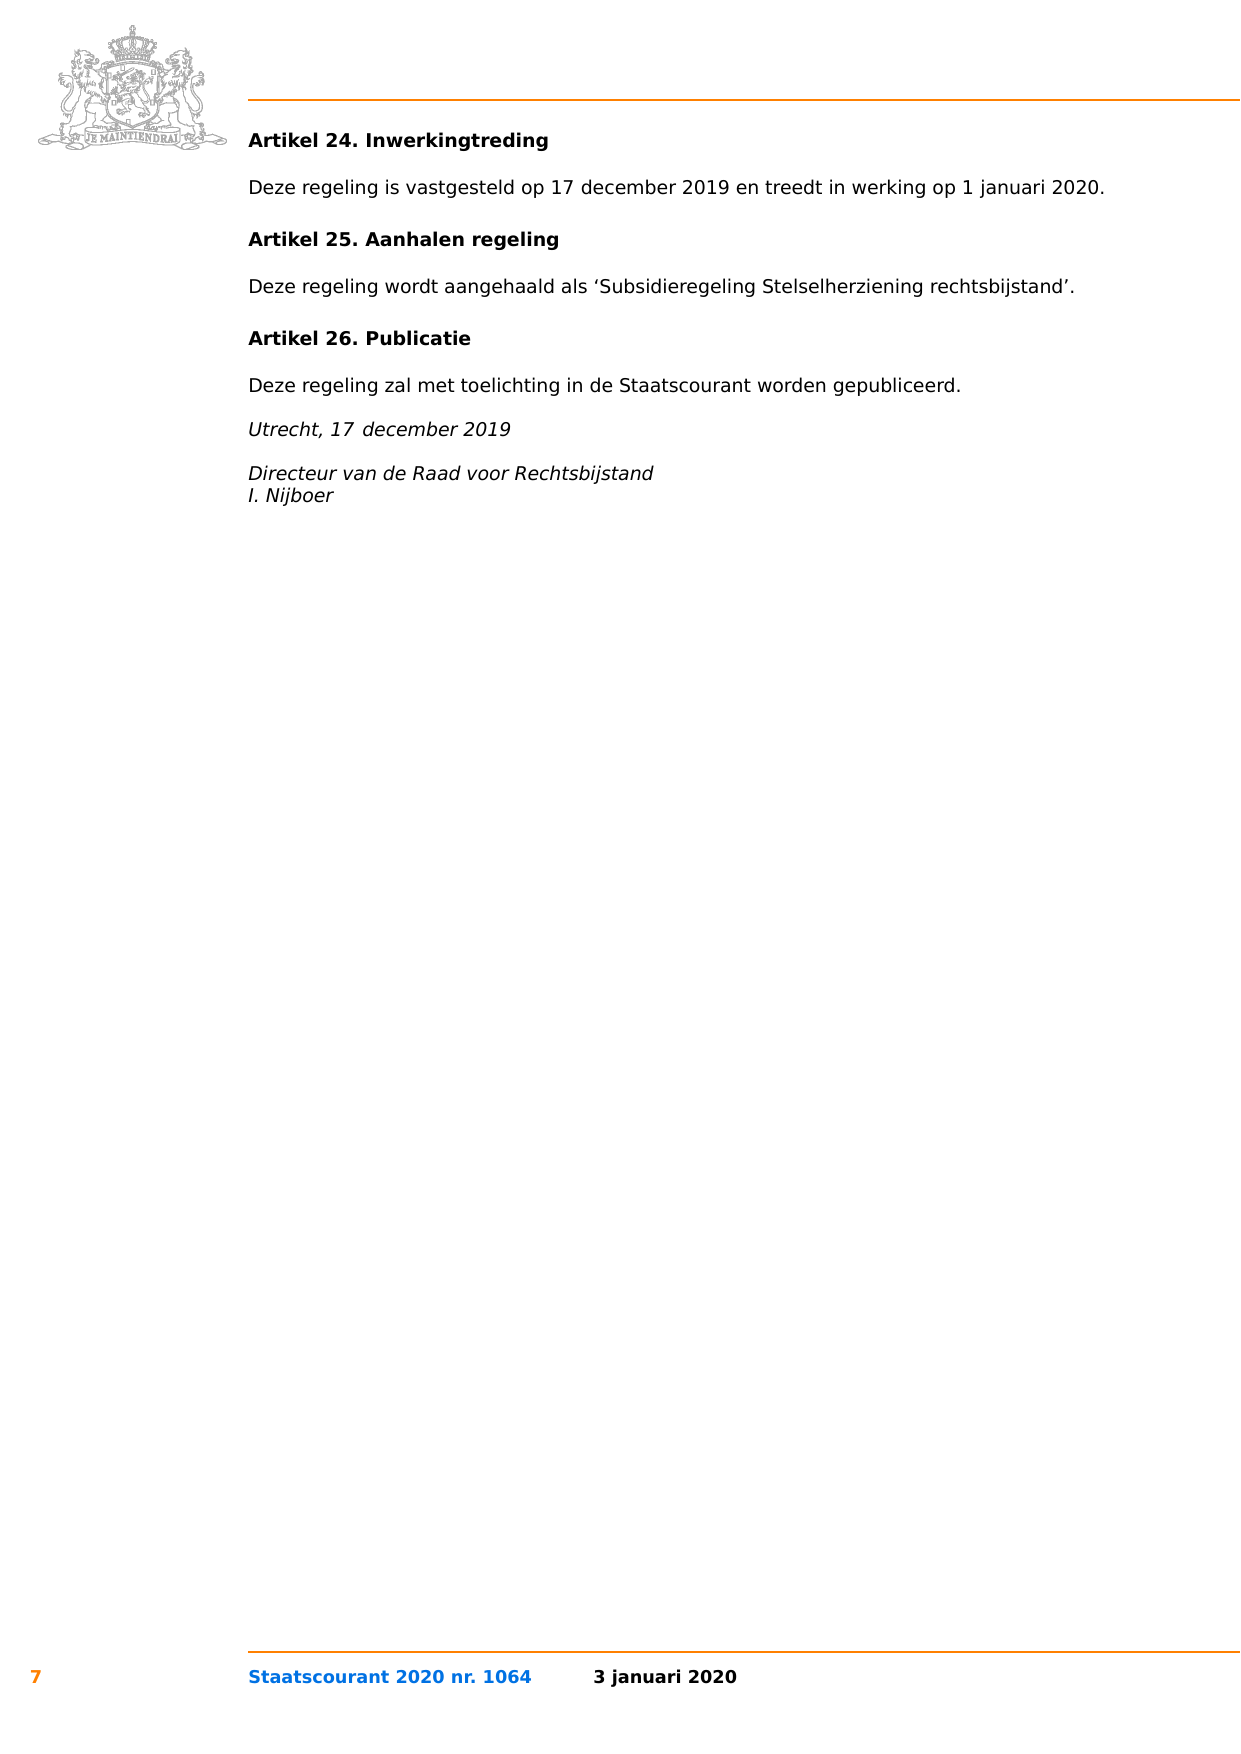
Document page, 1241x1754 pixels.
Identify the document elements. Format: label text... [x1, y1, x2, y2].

text Utrecht, 17 december 2019 [248, 419, 1163, 441]
text Deze regeling is vastgesteld op 17 december 2019 en treedt in werking op 1 januari 2020. [248, 177, 1163, 199]
subtitle Artikel 26. Publicatie [248, 328, 1163, 350]
subtitle Artikel 25. Aanhalen regeling [248, 229, 1163, 251]
text Directeur van de Raad voor Rechtsbijstand I. Nijboer [248, 462, 1163, 506]
text Deze regeling zal met toelichting in de Staatscourant worden gepubliceerd. [248, 375, 1163, 397]
text Deze regeling wordt aangehaald als ‘Subsidieregeling Stelselherziening rechtsbijstand’. [248, 276, 1163, 298]
picture [38, 25, 227, 150]
subtitle Artikel 24. Inwerkingtreding [248, 130, 1163, 152]
